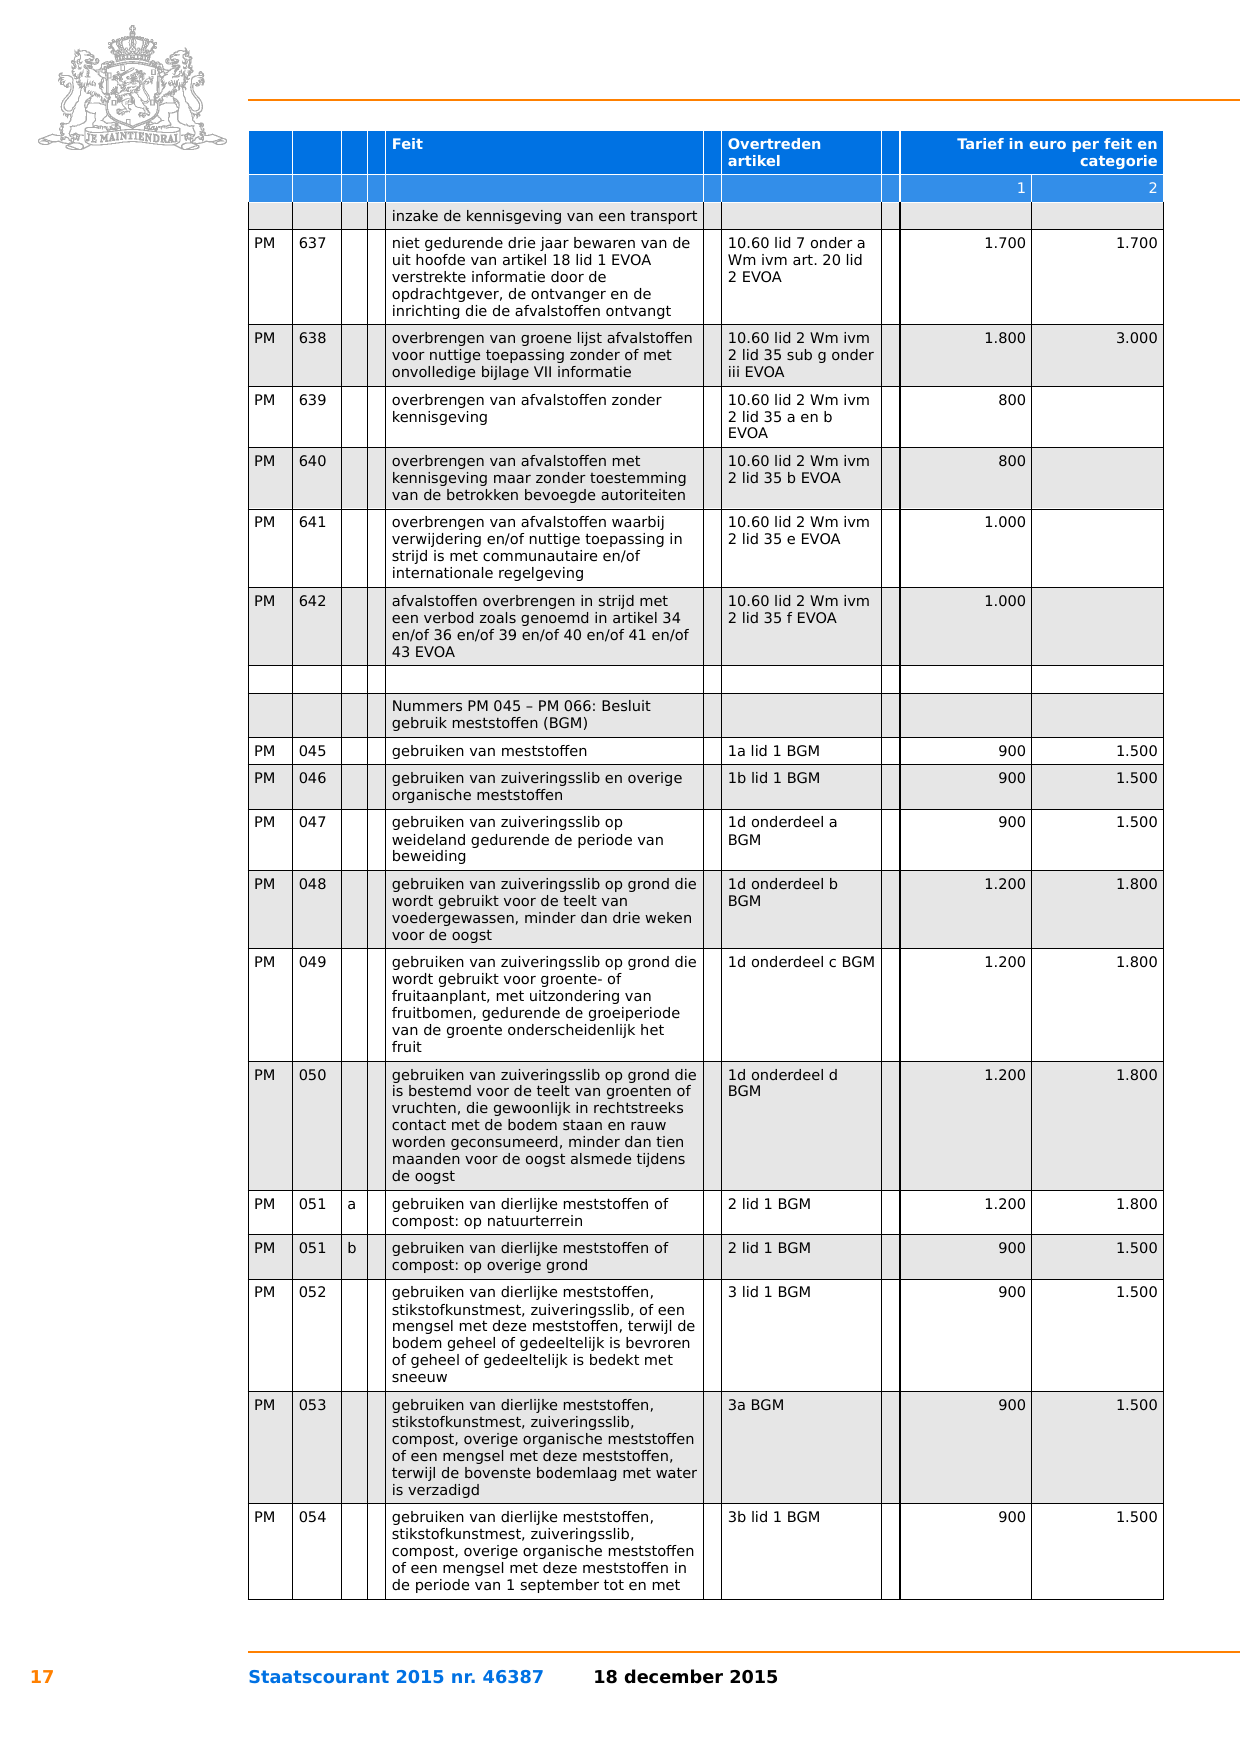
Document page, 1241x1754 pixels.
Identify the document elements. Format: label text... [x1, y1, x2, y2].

table_cell Nummers PM 045 – PM 066: Besluit gebruik meststoffen (BGM) [386, 694, 703, 737]
picture [38, 25, 227, 150]
table_cell [882, 230, 899, 324]
table_cell 1d onderdeel d BGM [722, 1062, 881, 1190]
table_cell [368, 1504, 385, 1598]
table_cell 1d onderdeel a BGM [722, 810, 881, 870]
table_cell gebruiken van zuiveringsslib en overige organische meststoffen [386, 765, 703, 809]
table_cell [342, 588, 367, 665]
table_cell [368, 448, 385, 508]
table_cell 1.800 [1032, 1191, 1163, 1234]
table_cell gebruiken van dierlijke meststoffen, stikstofkunstmest, zuiveringsslib, compost, overige organische meststoffen of een mengsel met deze meststoffen, terwijl de bovenste bodemlaag met water is verzadigd [386, 1392, 703, 1503]
table_cell 10.60 lid 2 Wm ivm 2 lid 35 b EVOA [722, 448, 881, 508]
table_cell [882, 738, 899, 764]
table_cell [293, 203, 341, 229]
table_cell [882, 203, 899, 229]
table_cell 052 [293, 1280, 341, 1391]
table_cell [882, 765, 899, 809]
table_cell 10.60 lid 7 onder a Wm ivm art. 20 lid 2 EVOA [722, 230, 881, 324]
table_cell 049 [293, 949, 341, 1061]
table_cell [704, 949, 721, 1061]
table_cell 10.60 lid 2 Wm ivm 2 lid 35 a en b EVOA [722, 387, 881, 447]
table_cell 900 [901, 738, 1031, 764]
table_header Feit [386, 131, 703, 174]
table_cell PM [249, 510, 292, 587]
table_cell 045 [293, 738, 341, 764]
table_cell [704, 694, 721, 737]
table_cell [882, 810, 899, 870]
table_cell [342, 1392, 367, 1503]
table_cell [342, 325, 367, 386]
table_cell [342, 1504, 367, 1598]
table_cell gebruiken van dierlijke meststoffen of compost: op overige grond [386, 1235, 703, 1279]
table_cell [901, 666, 1031, 692]
table_cell [368, 738, 385, 764]
table_cell 1.500 [1032, 765, 1163, 809]
table_cell 1.800 [1032, 1062, 1163, 1190]
table_cell [368, 175, 385, 202]
table_cell [368, 510, 385, 587]
table_cell [368, 694, 385, 737]
table_cell 1.500 [1032, 1280, 1163, 1391]
table_cell PM [249, 1062, 292, 1190]
table_cell PM [249, 387, 292, 447]
table_cell 900 [901, 1504, 1031, 1598]
table_cell [342, 871, 367, 948]
table_cell 3b lid 1 BGM [722, 1504, 881, 1598]
table_header [342, 131, 367, 174]
table_cell 638 [293, 325, 341, 386]
table_cell [342, 448, 367, 508]
table_cell [368, 810, 385, 870]
table_cell 1.700 [901, 230, 1031, 324]
table_cell [368, 1191, 385, 1234]
table_cell [368, 666, 385, 692]
table_cell 1.200 [901, 1191, 1031, 1234]
table_cell 1.000 [901, 588, 1031, 665]
table_cell [882, 1280, 899, 1391]
table_cell 637 [293, 230, 341, 324]
table_cell [342, 230, 367, 324]
table_cell [342, 203, 367, 229]
table_cell 2 lid 1 BGM [722, 1235, 881, 1279]
table_cell [704, 765, 721, 809]
table_cell [704, 1504, 721, 1598]
table_cell 3 lid 1 BGM [722, 1280, 881, 1391]
table_cell [368, 1280, 385, 1391]
table_cell PM [249, 1191, 292, 1234]
table_header Tarief in euro per feit en categorie [901, 131, 1163, 174]
table_cell [368, 588, 385, 665]
table_cell 10.60 lid 2 Wm ivm 2 lid 35 e EVOA [722, 510, 881, 587]
table_cell 639 [293, 387, 341, 447]
table_cell PM [249, 949, 292, 1061]
table_cell [704, 1191, 721, 1234]
table_cell [342, 949, 367, 1061]
table_cell 640 [293, 448, 341, 508]
table_cell gebruiken van zuiveringsslib op grond die wordt gebruikt voor de teelt van voedergewassen, minder dan drie weken voor de oogst [386, 871, 703, 948]
table_cell gebruiken van dierlijke meststoffen, stikstofkunstmest, zuiveringsslib, compost, overige organische meststoffen of een mengsel met deze meststoffen in de periode van 1 september tot en met [386, 1504, 703, 1598]
table_cell 800 [901, 448, 1031, 508]
table_cell [342, 1062, 367, 1190]
table_cell [1032, 448, 1163, 508]
table_cell [882, 1062, 899, 1190]
table_cell [901, 694, 1031, 737]
table_cell 2 lid 1 BGM [722, 1191, 881, 1234]
table_cell 1.800 [1032, 949, 1163, 1061]
table_header [882, 131, 899, 174]
table_cell gebruiken van dierlijke meststoffen, stikstofkunstmest, zuiveringsslib, of een mengsel met deze meststoffen, terwijl de bodem geheel of gedeeltelijk is bevroren of geheel of gedeeltelijk is bedekt met sneeuw [386, 1280, 703, 1391]
table_cell [882, 871, 899, 948]
table_cell [342, 175, 367, 202]
table_cell [882, 387, 899, 447]
table_cell [368, 1392, 385, 1503]
table_cell PM [249, 765, 292, 809]
table_cell [704, 810, 721, 870]
table_cell 1.500 [1032, 1235, 1163, 1279]
table_cell [1032, 387, 1163, 447]
table_cell gebruiken van zuiveringsslib op grond die is bestemd voor de teelt van groenten of vruchten, die gewoonlijk in rechtstreeks contact met de bodem staan en rauw worden geconsumeerd, minder dan tien maanden voor de oogst alsmede tijdens de oogst [386, 1062, 703, 1190]
table_cell [882, 325, 899, 386]
table_cell [342, 810, 367, 870]
table_cell 046 [293, 765, 341, 809]
table_cell b [342, 1235, 367, 1279]
table_cell 1.800 [1032, 871, 1163, 948]
table_cell [342, 1280, 367, 1391]
table_cell 048 [293, 871, 341, 948]
table_cell [1032, 666, 1163, 692]
table_header [368, 131, 385, 174]
table_cell [882, 694, 899, 737]
table_cell [342, 765, 367, 809]
table_cell gebruiken van meststoffen [386, 738, 703, 764]
table_cell [293, 175, 341, 202]
table_cell 1.000 [901, 510, 1031, 587]
table_cell 1.200 [901, 871, 1031, 948]
table_cell [704, 387, 721, 447]
table_cell [293, 666, 341, 692]
table_cell 3a BGM [722, 1392, 881, 1503]
table_cell [704, 175, 721, 202]
table_cell [722, 694, 881, 737]
table_cell [704, 1235, 721, 1279]
table_cell 1.700 [1032, 230, 1163, 324]
table_cell PM [249, 1504, 292, 1598]
table_cell [704, 1392, 721, 1503]
table_cell [704, 203, 721, 229]
table_cell [249, 203, 292, 229]
table_cell a [342, 1191, 367, 1234]
table_cell [368, 949, 385, 1061]
table_cell [249, 666, 292, 692]
table_cell 1.200 [901, 949, 1031, 1061]
table_cell 1b lid 1 BGM [722, 765, 881, 809]
table_cell [704, 666, 721, 692]
table_cell 1.500 [1032, 810, 1163, 870]
table_cell 2 [1032, 175, 1163, 202]
table_cell overbrengen van afvalstoffen zonder kennisgeving [386, 387, 703, 447]
table_cell 1.800 [901, 325, 1031, 386]
table_cell 900 [901, 765, 1031, 809]
table_cell 053 [293, 1392, 341, 1503]
table_header [249, 131, 292, 174]
table_cell [704, 1280, 721, 1391]
table_cell PM [249, 588, 292, 665]
table_cell 900 [901, 810, 1031, 870]
table_cell 10.60 lid 2 Wm ivm 2 lid 35 f EVOA [722, 588, 881, 665]
table_cell 054 [293, 1504, 341, 1598]
table_cell 900 [901, 1392, 1031, 1503]
table_cell 051 [293, 1191, 341, 1234]
table_cell [1032, 694, 1163, 737]
table_cell [342, 694, 367, 737]
table_cell [342, 387, 367, 447]
table_cell [704, 871, 721, 948]
table_cell 1d onderdeel c BGM [722, 949, 881, 1061]
table_cell [704, 325, 721, 386]
table_cell 1.500 [1032, 1504, 1163, 1598]
table_cell PM [249, 1392, 292, 1503]
table_cell 900 [901, 1280, 1031, 1391]
table_cell [882, 510, 899, 587]
table_cell 1.500 [1032, 738, 1163, 764]
table_cell [342, 738, 367, 764]
table_cell [368, 871, 385, 948]
table_cell [386, 175, 703, 202]
table_cell PM [249, 1280, 292, 1391]
table_header [704, 131, 721, 174]
table_cell [704, 230, 721, 324]
table_cell [882, 448, 899, 508]
table_cell [368, 230, 385, 324]
table_cell 1.200 [901, 1062, 1031, 1190]
table_cell inzake de kennisgeving van een transport [386, 203, 703, 229]
table_cell [882, 1235, 899, 1279]
table_cell [342, 510, 367, 587]
table_cell [704, 448, 721, 508]
table_cell 1.500 [1032, 1392, 1163, 1503]
table_cell [704, 588, 721, 665]
table_cell [386, 666, 703, 692]
table_cell 3.000 [1032, 325, 1163, 386]
table_cell [882, 949, 899, 1061]
table_cell [704, 510, 721, 587]
table_cell 1a lid 1 BGM [722, 738, 881, 764]
table_cell gebruiken van zuiveringsslib op weideland gedurende de periode van beweiding [386, 810, 703, 870]
table_cell gebruiken van dierlijke meststoffen of compost: op natuurterrein [386, 1191, 703, 1234]
table_cell [704, 738, 721, 764]
table_cell [882, 666, 899, 692]
table_cell [1032, 203, 1163, 229]
table_cell PM [249, 1235, 292, 1279]
table_cell [722, 203, 881, 229]
table_cell gebruiken van zuiveringsslib op grond die wordt gebruikt voor groente- of fruitaanplant, met uitzondering van fruitbomen, gedurende de groeiperiode van de groente onderscheidenlijk het fruit [386, 949, 703, 1061]
table_cell [249, 175, 292, 202]
table_cell [368, 203, 385, 229]
table_cell [1032, 510, 1163, 587]
table_cell PM [249, 871, 292, 948]
table_cell PM [249, 448, 292, 508]
table_cell [368, 387, 385, 447]
table_cell 900 [901, 1235, 1031, 1279]
table_cell [882, 1191, 899, 1234]
table_cell 800 [901, 387, 1031, 447]
table_cell PM [249, 230, 292, 324]
table_cell overbrengen van afvalstoffen met kennisgeving maar zonder toestemming van de betrokken bevoegde autoriteiten [386, 448, 703, 508]
table_header [293, 131, 341, 174]
table_cell [882, 1504, 899, 1598]
table_cell [901, 203, 1031, 229]
table_cell [882, 588, 899, 665]
table_cell [722, 175, 881, 202]
table_cell [342, 666, 367, 692]
table_cell 1 [901, 175, 1031, 202]
table_cell overbrengen van groene lijst afvalstoffen voor nuttige toepassing zonder of met onvolledige bijlage VII informatie [386, 325, 703, 386]
table_cell [249, 694, 292, 737]
table_cell [368, 1062, 385, 1190]
table_cell [882, 1392, 899, 1503]
table_cell 641 [293, 510, 341, 587]
table_cell afvalstoffen overbrengen in strijd met een verbod zoals genoemd in artikel 34 en/of 36 en/of 39 en/of 40 en/of 41 en/of 43 EVOA [386, 588, 703, 665]
table_cell 047 [293, 810, 341, 870]
table_cell niet gedurende drie jaar bewaren van de uit hoofde van artikel 18 lid 1 EVOA verstrekte informatie door de opdrachtgever, de ontvanger en de inrichting die de afvalstoffen ontvangt [386, 230, 703, 324]
table_cell overbrengen van afvalstoffen waarbij verwijdering en/of nuttige toepassing in strijd is met communautaire en/of internationale regelgeving [386, 510, 703, 587]
table_cell 642 [293, 588, 341, 665]
table_cell [722, 666, 881, 692]
table_cell 050 [293, 1062, 341, 1190]
table_cell [704, 1062, 721, 1190]
table_cell 10.60 lid 2 Wm ivm 2 lid 35 sub g onder iii EVOA [722, 325, 881, 386]
table_cell [293, 694, 341, 737]
table_cell [882, 175, 899, 202]
table_cell 1d onderdeel b BGM [722, 871, 881, 948]
table_cell [368, 1235, 385, 1279]
table_header Overtreden artikel [722, 131, 881, 174]
table_cell PM [249, 810, 292, 870]
table_cell 051 [293, 1235, 341, 1279]
table_cell PM [249, 325, 292, 386]
table_cell [1032, 588, 1163, 665]
table_cell PM [249, 738, 292, 764]
table_cell [368, 325, 385, 386]
table_cell [368, 765, 385, 809]
